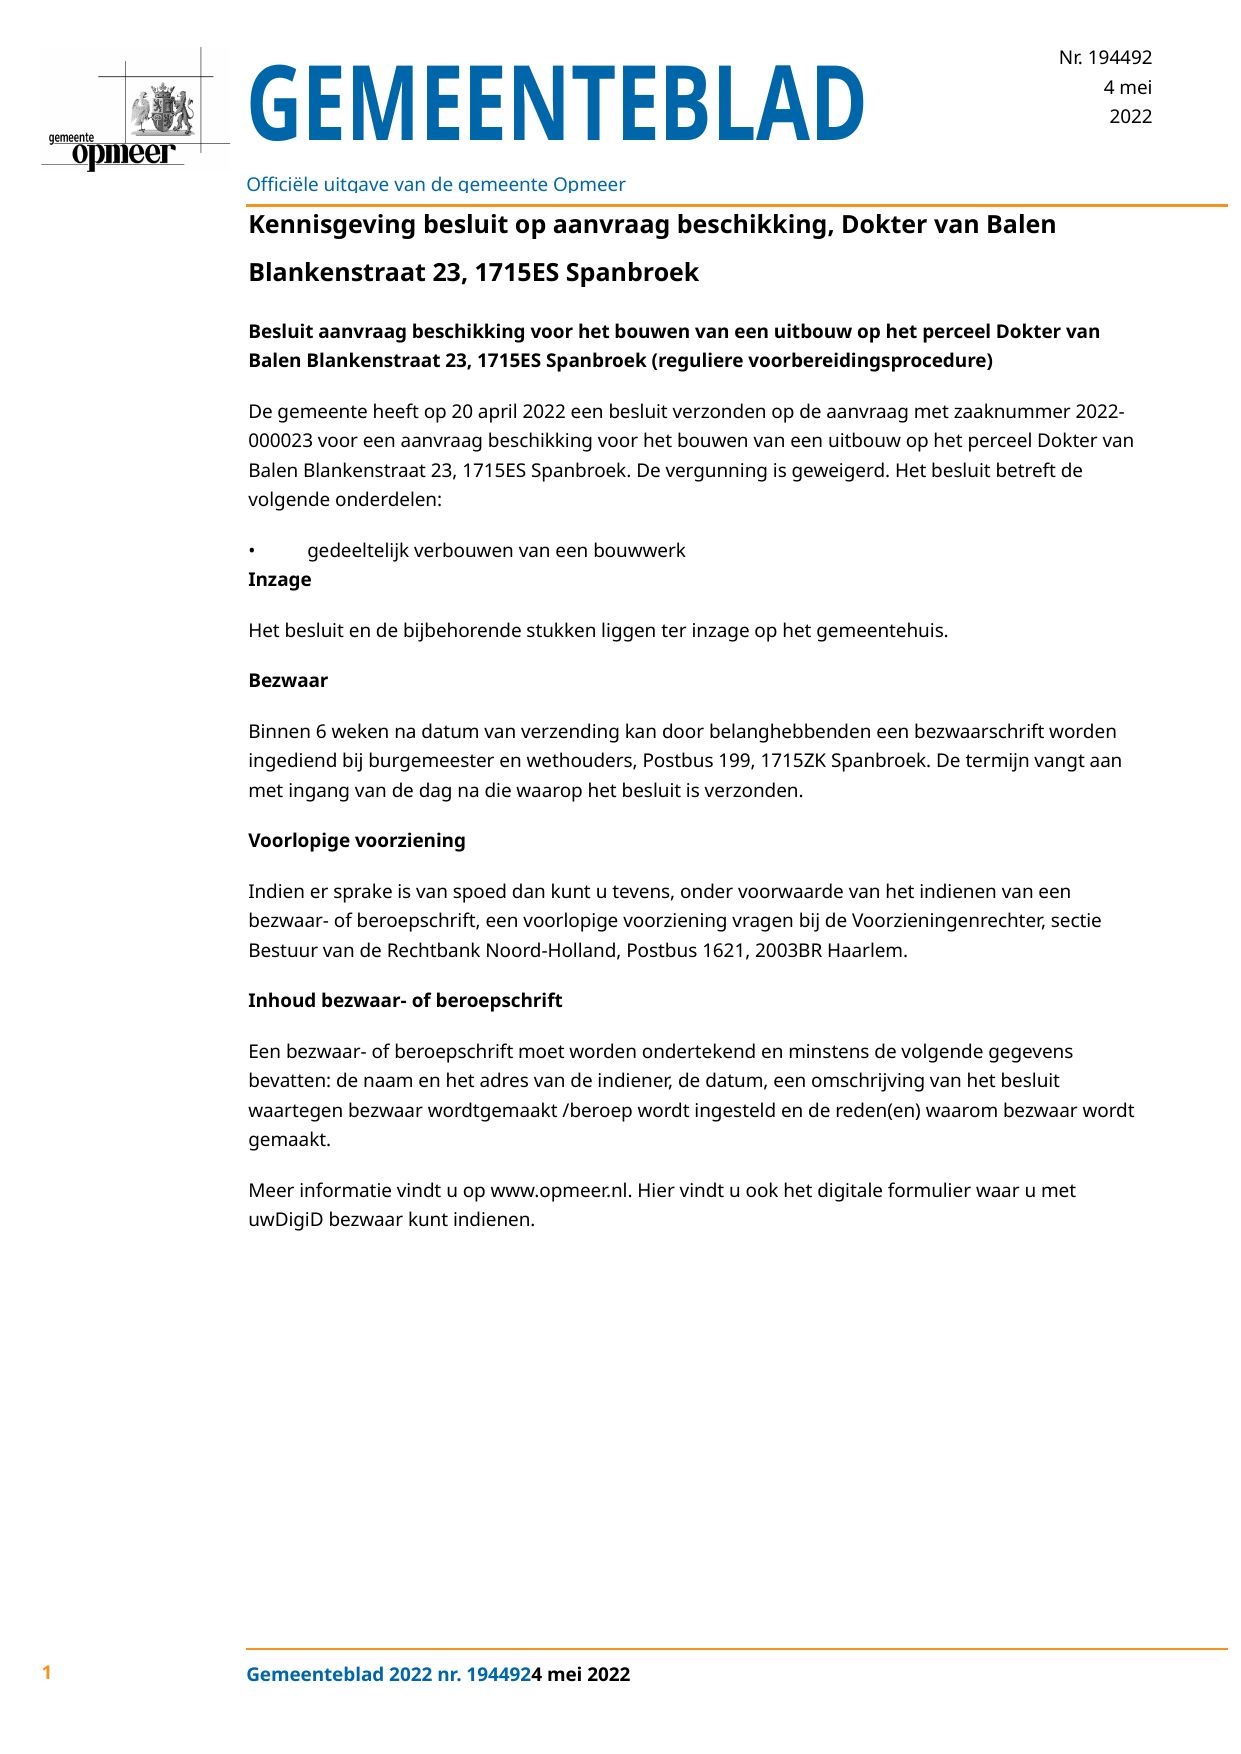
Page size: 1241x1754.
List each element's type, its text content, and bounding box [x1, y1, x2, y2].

text Kennisgeving besluit op aanvraag beschikking, Dokter van Balen Blankenstraat 23, 1715ES Spanbroek [248, 207, 1152, 288]
text Voorlopige voorziening [248, 827, 1152, 853]
text Indien er sprake is van spoed dan kunt u tevens, onder voorwaarde van het indienen van een bezwaar- of beroepschrift, een voorlopige voorziening vragen bij de Voorzieningenrechter, sectie Bestuur van de Rechtbank Noord-Holland, Postbus 1621, 2003BR Haarlem. [248, 878, 1152, 963]
text Het besluit en de bijbehorende stukken liggen ter inzage op het gemeentehuis. [248, 617, 1152, 643]
list gedeeltelijk verbouwen van een bouwwerk [248, 537, 1152, 563]
text Meer informatie vindt u op www.opmeer.nl. Hier vindt u ook het digitale formulier waar u met uwDigiD bezwaar kunt indienen. [248, 1177, 1152, 1232]
text Inzage [248, 567, 1152, 592]
text Een bezwaar- of beroepschrift moet worden ondertekend en minstens de volgende gegevens bevatten: de naam en het adres van de indiener, de datum, een omschrijving van het besluit waartegen bezwaar wordtgemaakt /beroep wordt ingesteld en de reden(en) waarom bezwaar wordt gemaakt. [248, 1038, 1152, 1152]
text De gemeente heeft op 20 april 2022 een besluit verzonden op de aanvraag met zaaknummer 2022-000023 voor een aanvraag beschikking voor het bouwen van een uitbouw op het perceel Dokter van Balen Blankenstraat 23, 1715ES Spanbroek. De vergunning is geweigerd. Het besluit betreft de volgende onderdelen: [248, 398, 1152, 512]
picture [41, 47, 231, 172]
text Binnen 6 weken na datum van verzending kan door belanghebbenden een bezwaarschrift worden ingediend bij burgemeester en wethouders, Postbus 199, 1715ZK Spanbroek. De termijn vangt aan met ingang van de dag na die waarop het besluit is verzonden. [248, 718, 1152, 803]
text Bezwaar [248, 667, 1152, 693]
text Besluit aanvraag beschikking voor het bouwen van een uitbouw op het perceel Dokter van Balen Blankenstraat 23, 1715ES Spanbroek (reguliere voorbereidingsprocedure) [248, 318, 1152, 373]
text Inhoud bezwaar- of beroepschrift [248, 987, 1152, 1013]
